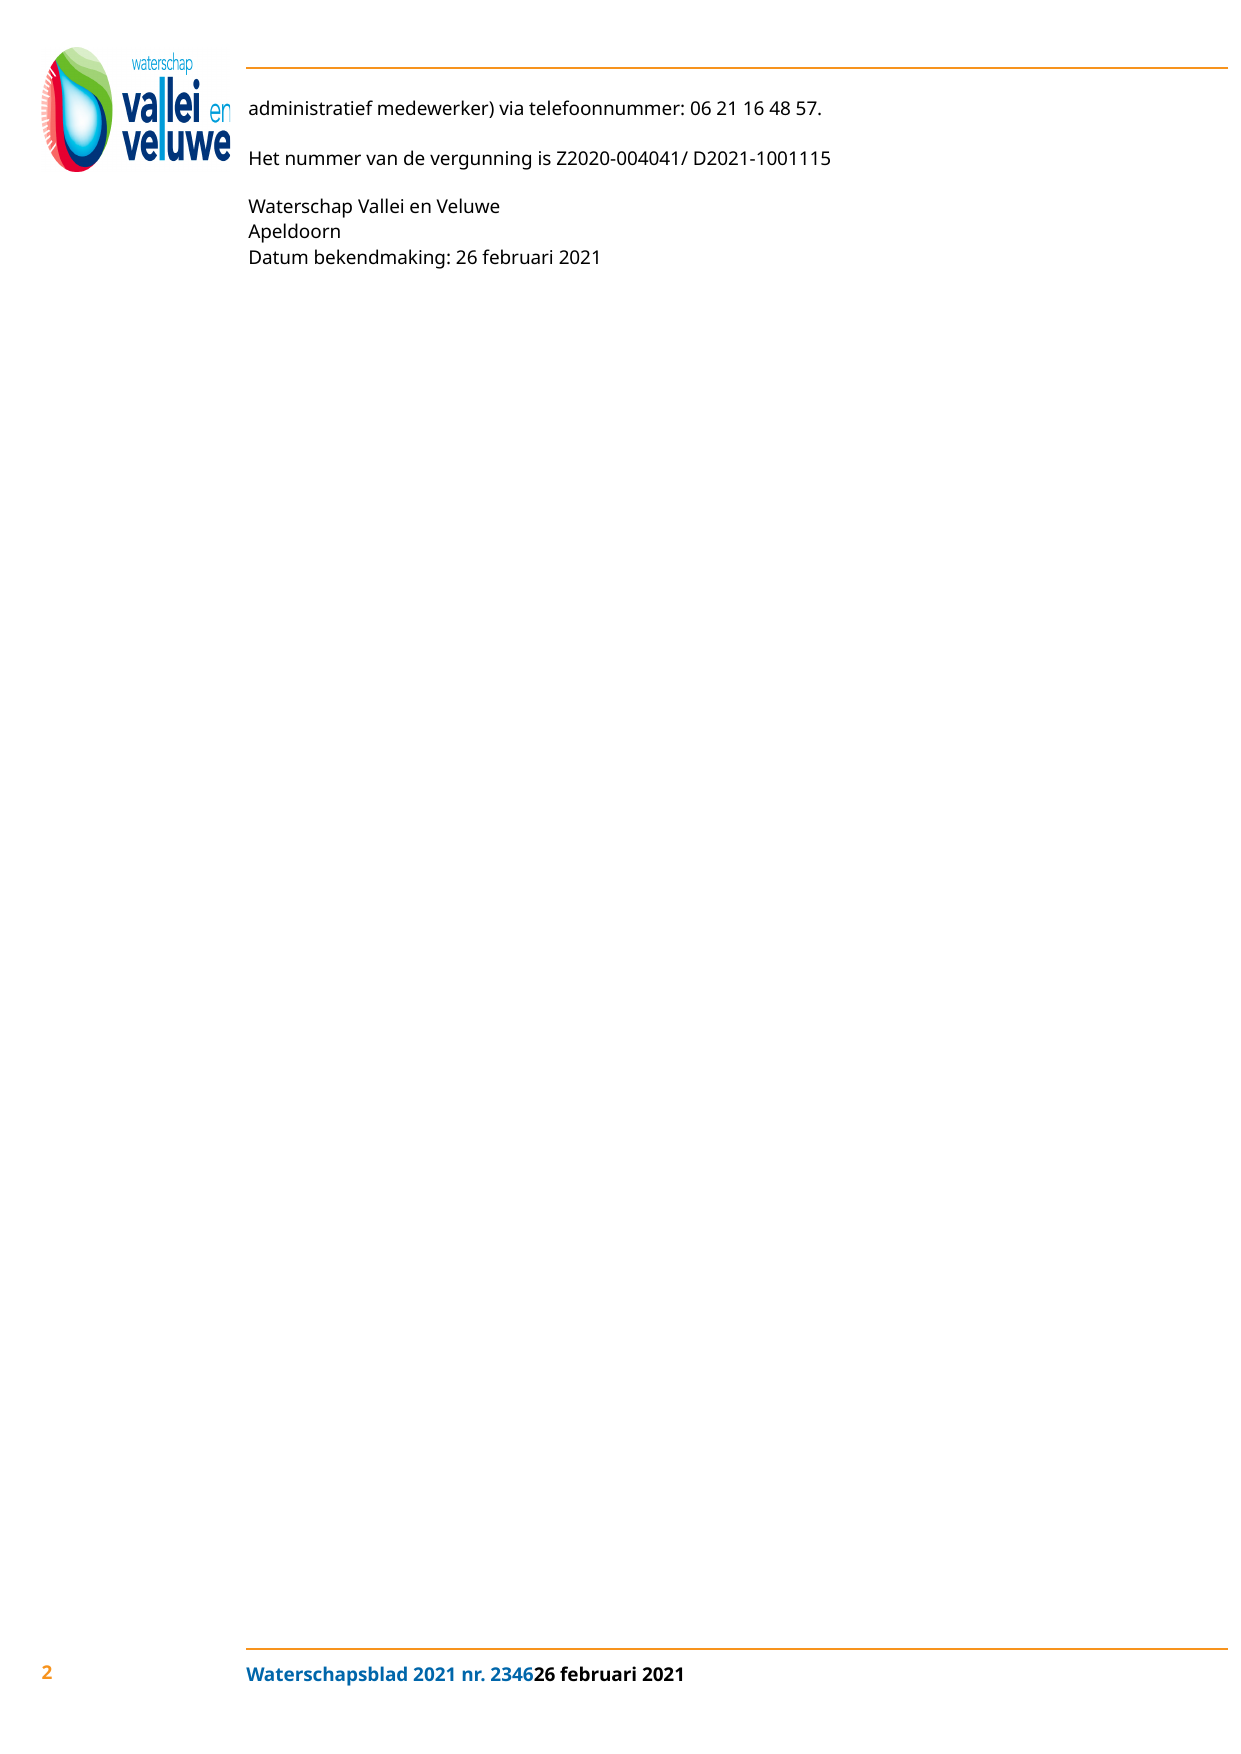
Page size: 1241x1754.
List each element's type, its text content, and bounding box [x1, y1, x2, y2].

text Waterschap Vallei en Veluwe [248, 193, 1152, 219]
text administratief medewerker) via telefoonnummer: 06 21 16 48 57. [248, 95, 1152, 121]
text Het nummer van de vergunning is Z2020-004041/ D2021-1001115 [248, 145, 1152, 171]
text Datum bekendmaking: 26 februari 2021 [248, 244, 1152, 270]
picture [41, 47, 231, 172]
text Apeldoorn [248, 219, 1152, 244]
